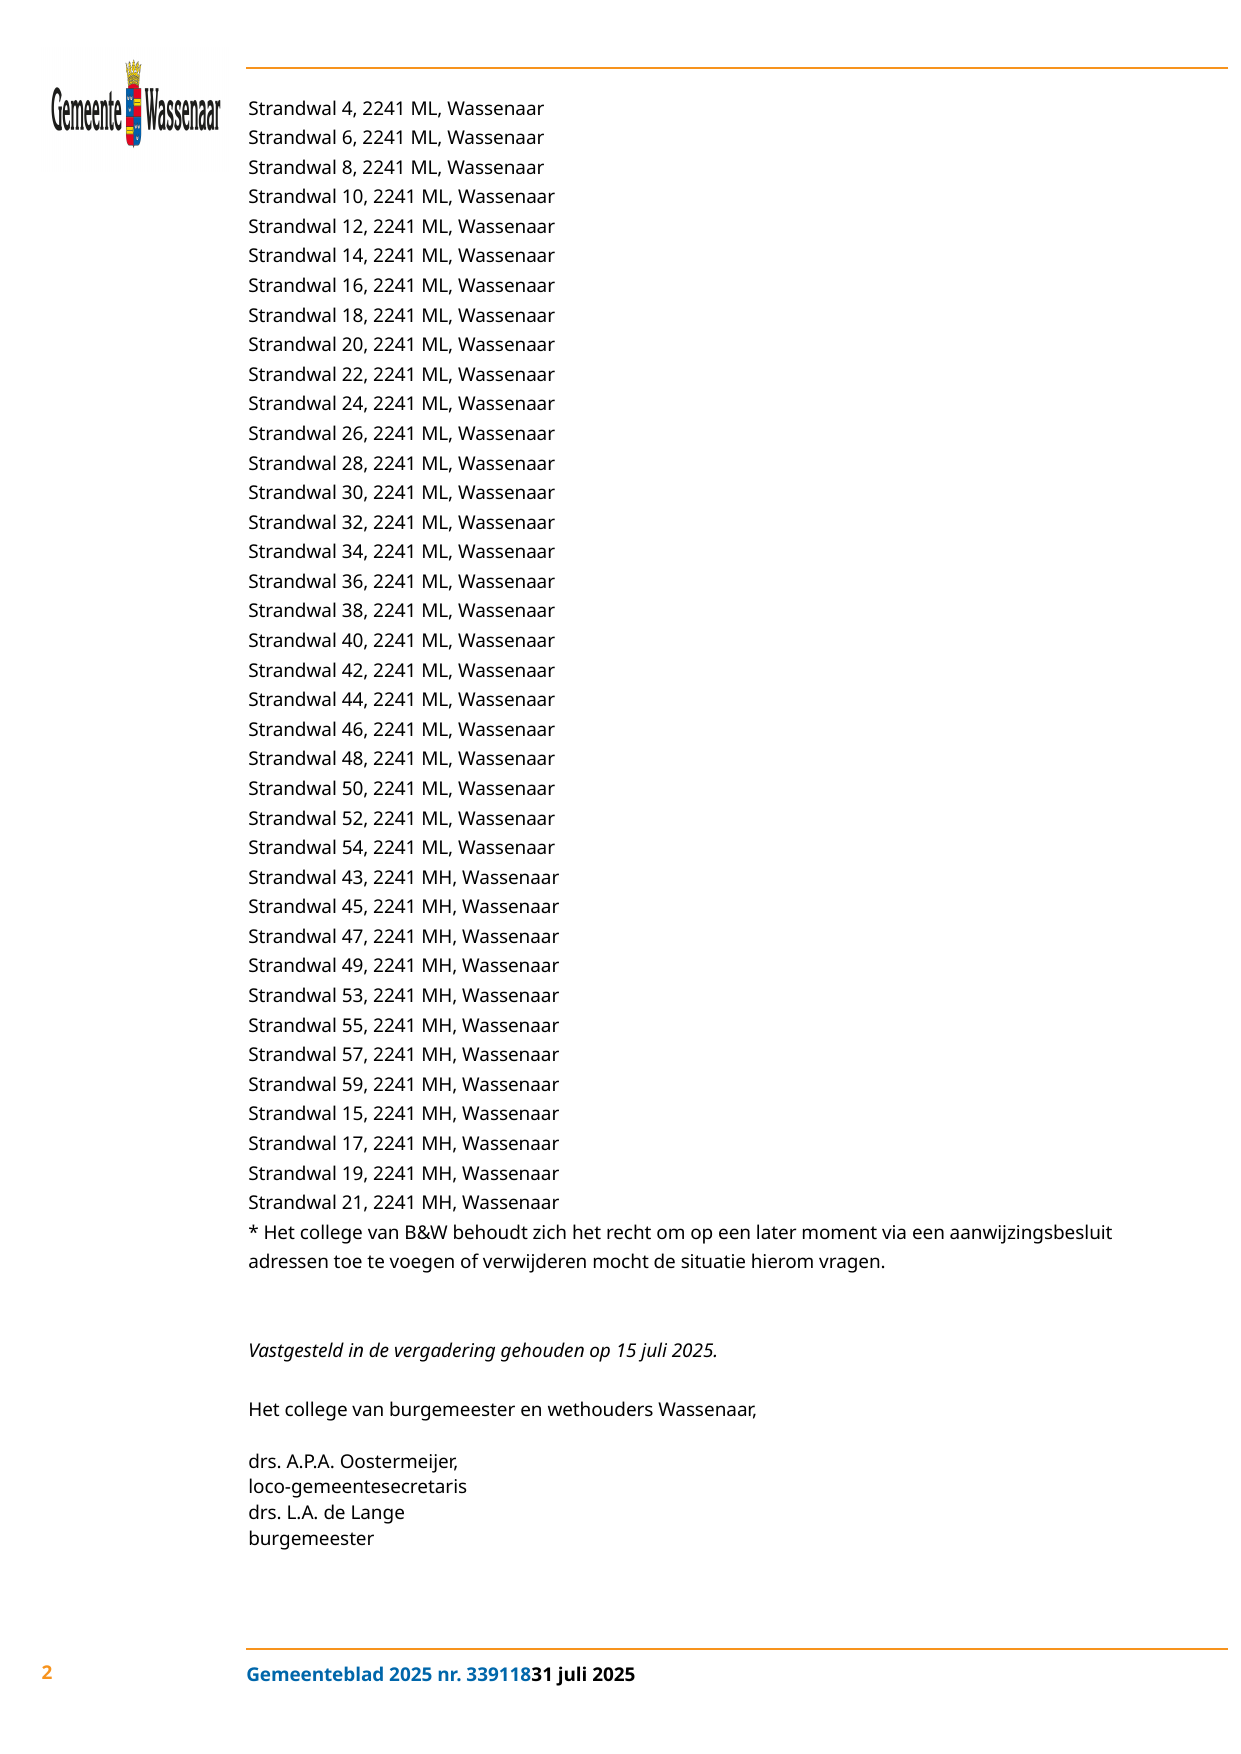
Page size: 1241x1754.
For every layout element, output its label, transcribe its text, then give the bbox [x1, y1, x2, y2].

text Strandwal 30, 2241 ML, Wassenaar [248, 479, 1152, 505]
text Strandwal 22, 2241 ML, Wassenaar [248, 361, 1152, 387]
text Strandwal 47, 2241 MH, Wassenaar [248, 923, 1152, 949]
text Vastgesteld in de vergadering gehouden op 15 juli 2025. [248, 1337, 1152, 1363]
text Strandwal 49, 2241 MH, Wassenaar [248, 953, 1152, 978]
text Strandwal 15, 2241 MH, Wassenaar [248, 1101, 1152, 1126]
text Strandwal 4, 2241 ML, Wassenaar [248, 95, 1152, 121]
text drs. A.P.A. Oostermeijer, [248, 1448, 1152, 1474]
text Strandwal 45, 2241 MH, Wassenaar [248, 893, 1152, 919]
text Strandwal 14, 2241 ML, Wassenaar [248, 243, 1152, 268]
text Strandwal 20, 2241 ML, Wassenaar [248, 331, 1152, 357]
text Strandwal 53, 2241 MH, Wassenaar [248, 982, 1152, 1008]
text Strandwal 52, 2241 ML, Wassenaar [248, 805, 1152, 831]
text Strandwal 21, 2241 MH, Wassenaar [248, 1189, 1152, 1215]
text Strandwal 57, 2241 MH, Wassenaar [248, 1041, 1152, 1067]
text Het college van burgemeester en wethouders Wassenaar, [248, 1396, 1152, 1422]
text Strandwal 32, 2241 ML, Wassenaar [248, 509, 1152, 535]
text Strandwal 12, 2241 ML, Wassenaar [248, 213, 1152, 239]
text loco-gemeentesecretaris [248, 1474, 1152, 1499]
text burgemeester [248, 1525, 1152, 1551]
text Strandwal 26, 2241 ML, Wassenaar [248, 420, 1152, 446]
text Strandwal 50, 2241 ML, Wassenaar [248, 775, 1152, 801]
text Strandwal 42, 2241 ML, Wassenaar [248, 657, 1152, 683]
text drs. L.A. de Lange [248, 1499, 1152, 1525]
text Strandwal 34, 2241 ML, Wassenaar [248, 538, 1152, 564]
text Strandwal 18, 2241 ML, Wassenaar [248, 302, 1152, 328]
text Strandwal 44, 2241 ML, Wassenaar [248, 686, 1152, 712]
text * Het college van B&W behoudt zich het recht om op een later moment via een aanwijzingsbesluit adressen toe te voegen of verwijderen mocht de situatie hierom vragen. [248, 1219, 1152, 1274]
text Strandwal 48, 2241 ML, Wassenaar [248, 746, 1152, 771]
text Strandwal 16, 2241 ML, Wassenaar [248, 272, 1152, 298]
text Strandwal 8, 2241 ML, Wassenaar [248, 154, 1152, 180]
text Strandwal 17, 2241 MH, Wassenaar [248, 1130, 1152, 1156]
text Strandwal 40, 2241 ML, Wassenaar [248, 627, 1152, 653]
text Strandwal 38, 2241 ML, Wassenaar [248, 598, 1152, 623]
text Strandwal 6, 2241 ML, Wassenaar [248, 124, 1152, 150]
text Strandwal 10, 2241 ML, Wassenaar [248, 183, 1152, 209]
text Strandwal 46, 2241 ML, Wassenaar [248, 716, 1152, 742]
text Strandwal 59, 2241 MH, Wassenaar [248, 1071, 1152, 1097]
text Strandwal 36, 2241 ML, Wassenaar [248, 568, 1152, 594]
text Strandwal 54, 2241 ML, Wassenaar [248, 834, 1152, 860]
text Strandwal 19, 2241 MH, Wassenaar [248, 1160, 1152, 1186]
text Strandwal 24, 2241 ML, Wassenaar [248, 391, 1152, 416]
text Strandwal 43, 2241 MH, Wassenaar [248, 864, 1152, 890]
text Strandwal 28, 2241 ML, Wassenaar [248, 450, 1152, 476]
text Strandwal 55, 2241 MH, Wassenaar [248, 1012, 1152, 1038]
picture [41, 47, 231, 172]
